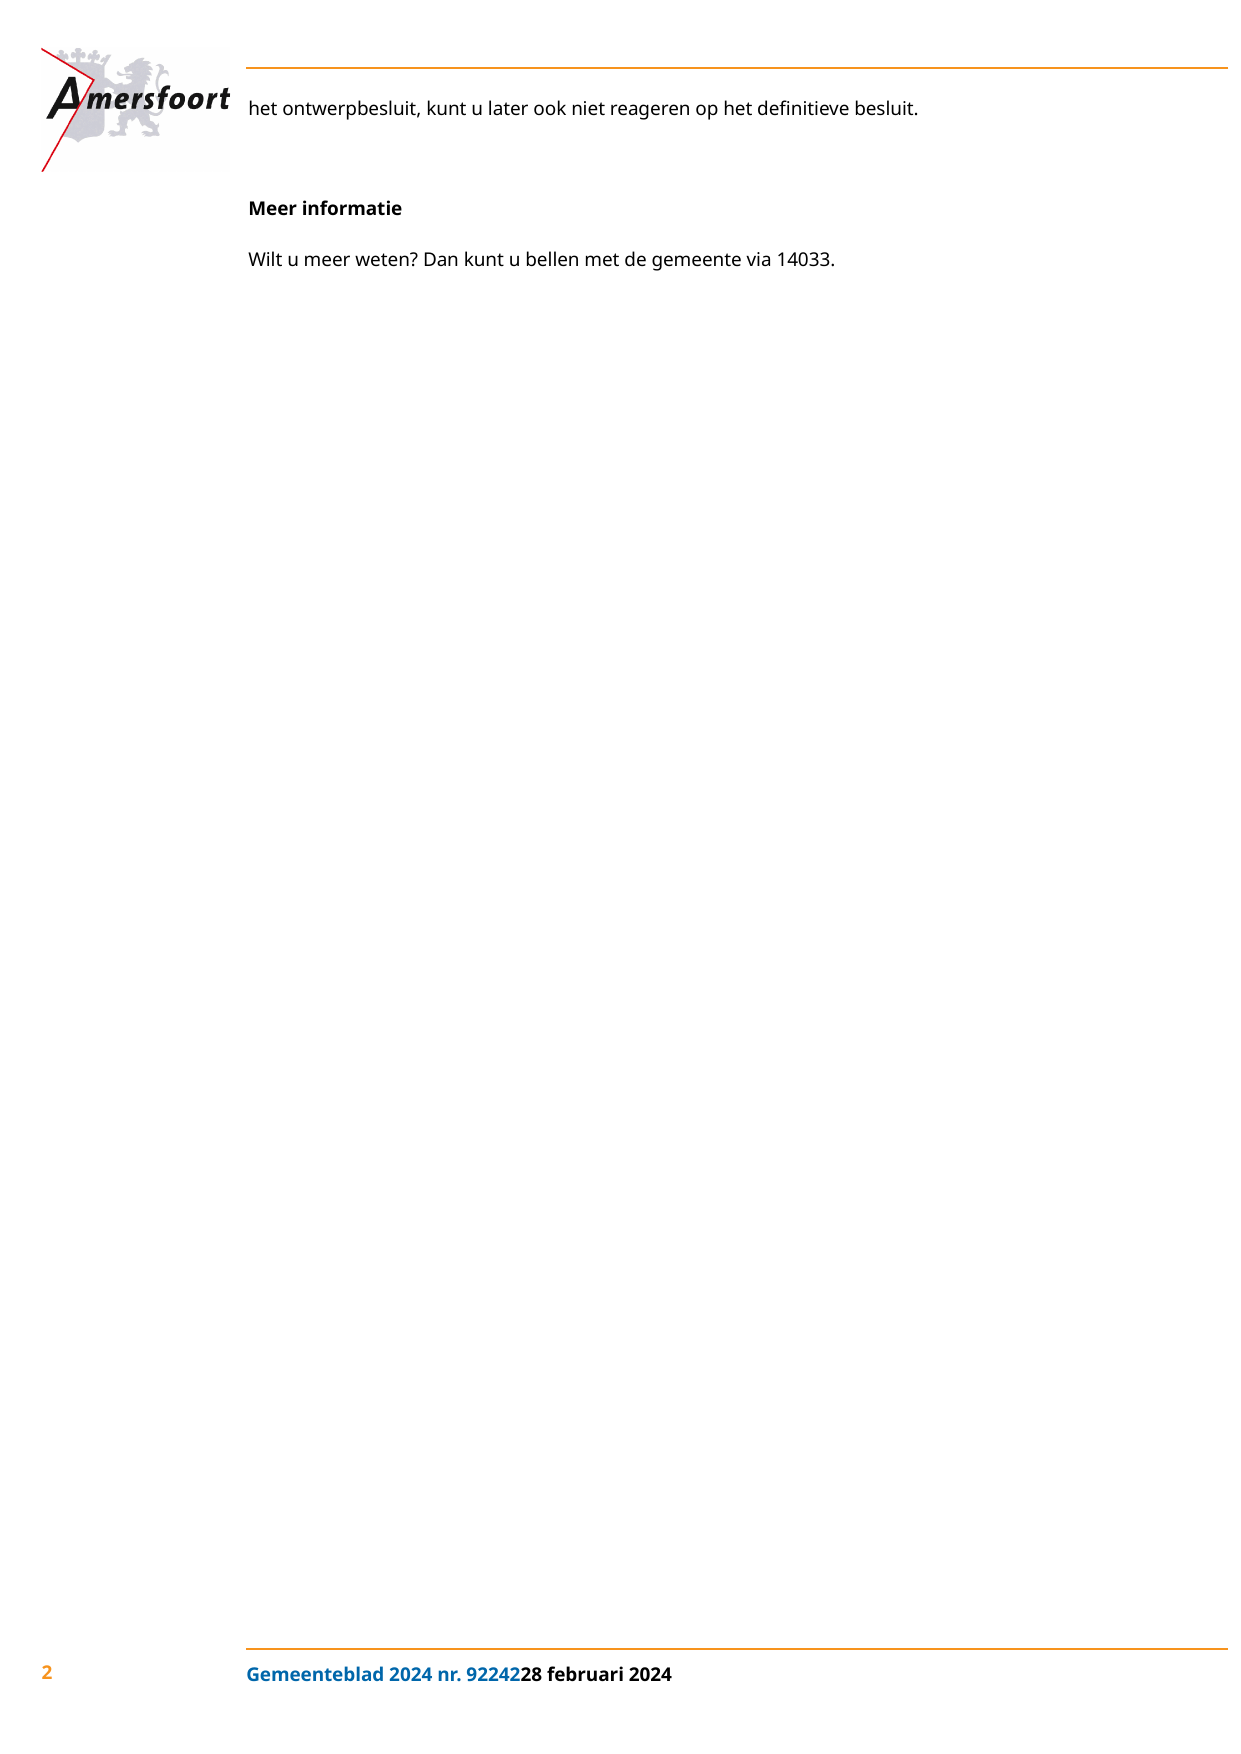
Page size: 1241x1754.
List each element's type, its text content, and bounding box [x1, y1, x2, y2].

text Meer informatie [248, 196, 1152, 221]
text het ontwerpbesluit, kunt u later ook niet reageren op het definitieve besluit. [248, 95, 1152, 121]
text Wilt u meer weten? Dan kunt u bellen met de gemeente via 14033. [248, 246, 1152, 272]
picture [41, 47, 231, 172]
